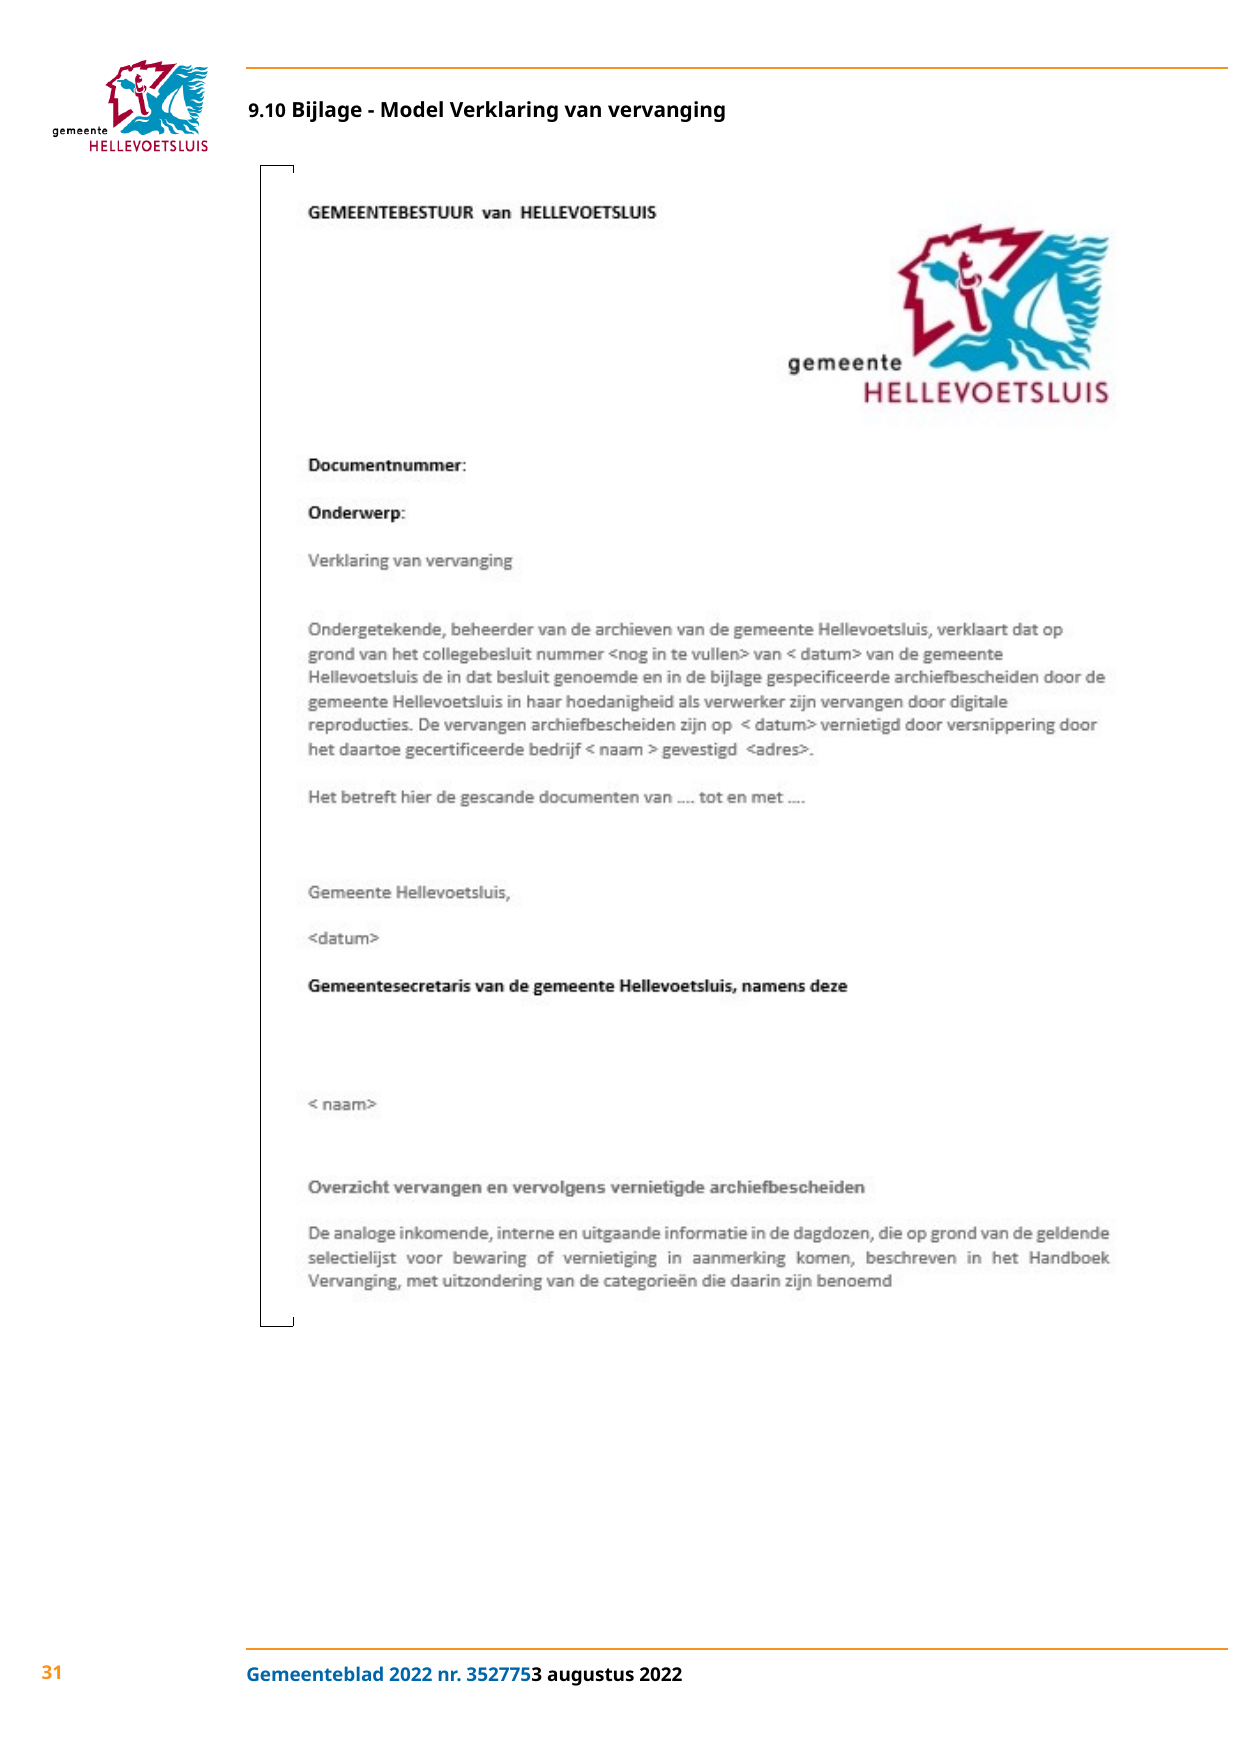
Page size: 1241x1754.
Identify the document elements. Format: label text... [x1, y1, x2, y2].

text 9.10 Bijlage - Model Verklaring van vervanging [248, 95, 1152, 123]
picture [41, 47, 231, 172]
picture [268, 173, 1155, 1317]
